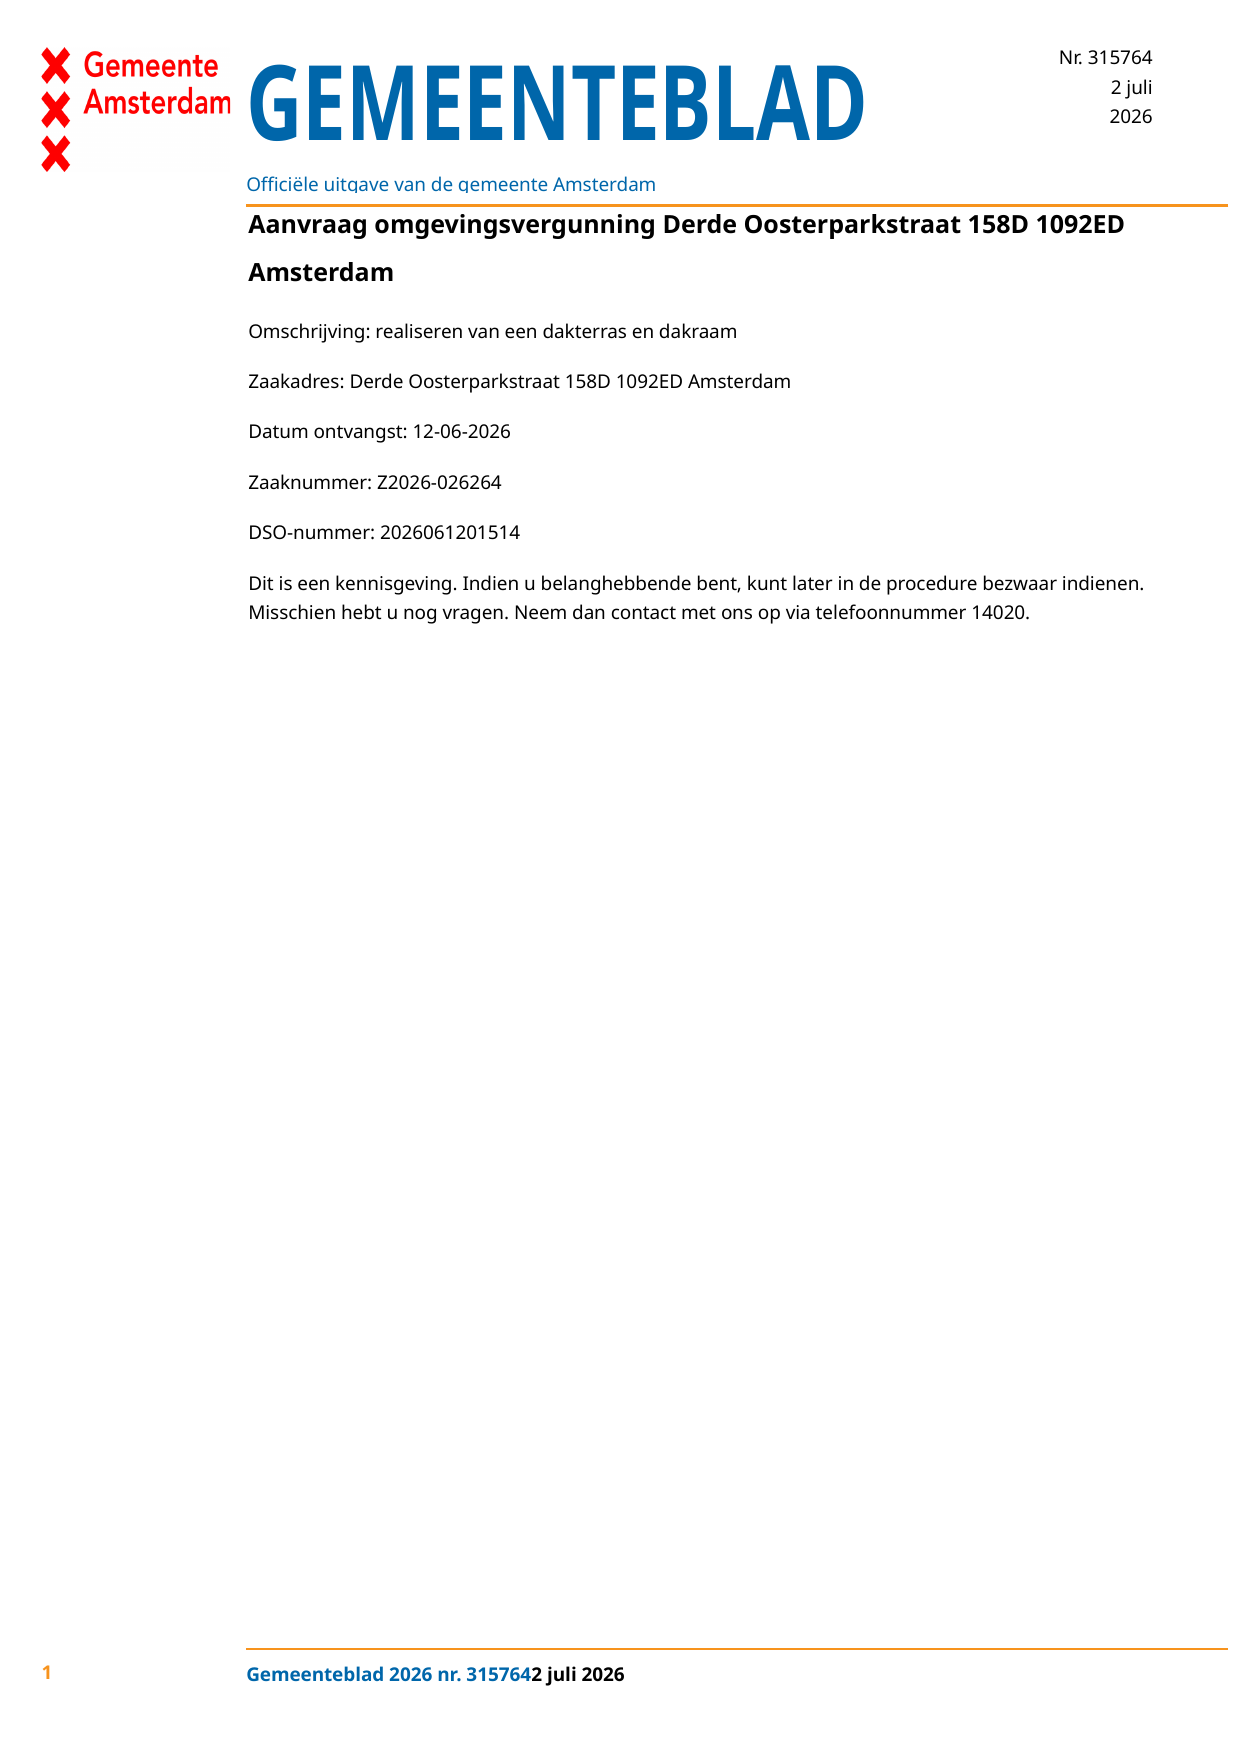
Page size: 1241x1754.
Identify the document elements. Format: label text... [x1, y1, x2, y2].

picture [41, 47, 231, 172]
text Zaakadres: Derde Oosterparkstraat 158D 1092ED Amsterdam [248, 368, 1152, 394]
text DSO-nummer: 2026061201514 [248, 519, 1152, 545]
text Aanvraag omgevingsvergunning Derde Oosterparkstraat 158D 1092ED Amsterdam [248, 207, 1152, 288]
text Omschrijving: realiseren van een dakterras en dakraam [248, 318, 1152, 344]
text Dit is een kennisgeving. Indien u belanghebbende bent, kunt later in de procedure bezwaar indienen. Misschien hebt u nog vragen. Neem dan contact met ons op via telefoonnummer 14020. [248, 570, 1152, 625]
text Datum ontvangst: 12-06-2026 [248, 419, 1152, 444]
text Zaaknummer: Z2026-026264 [248, 469, 1152, 495]
